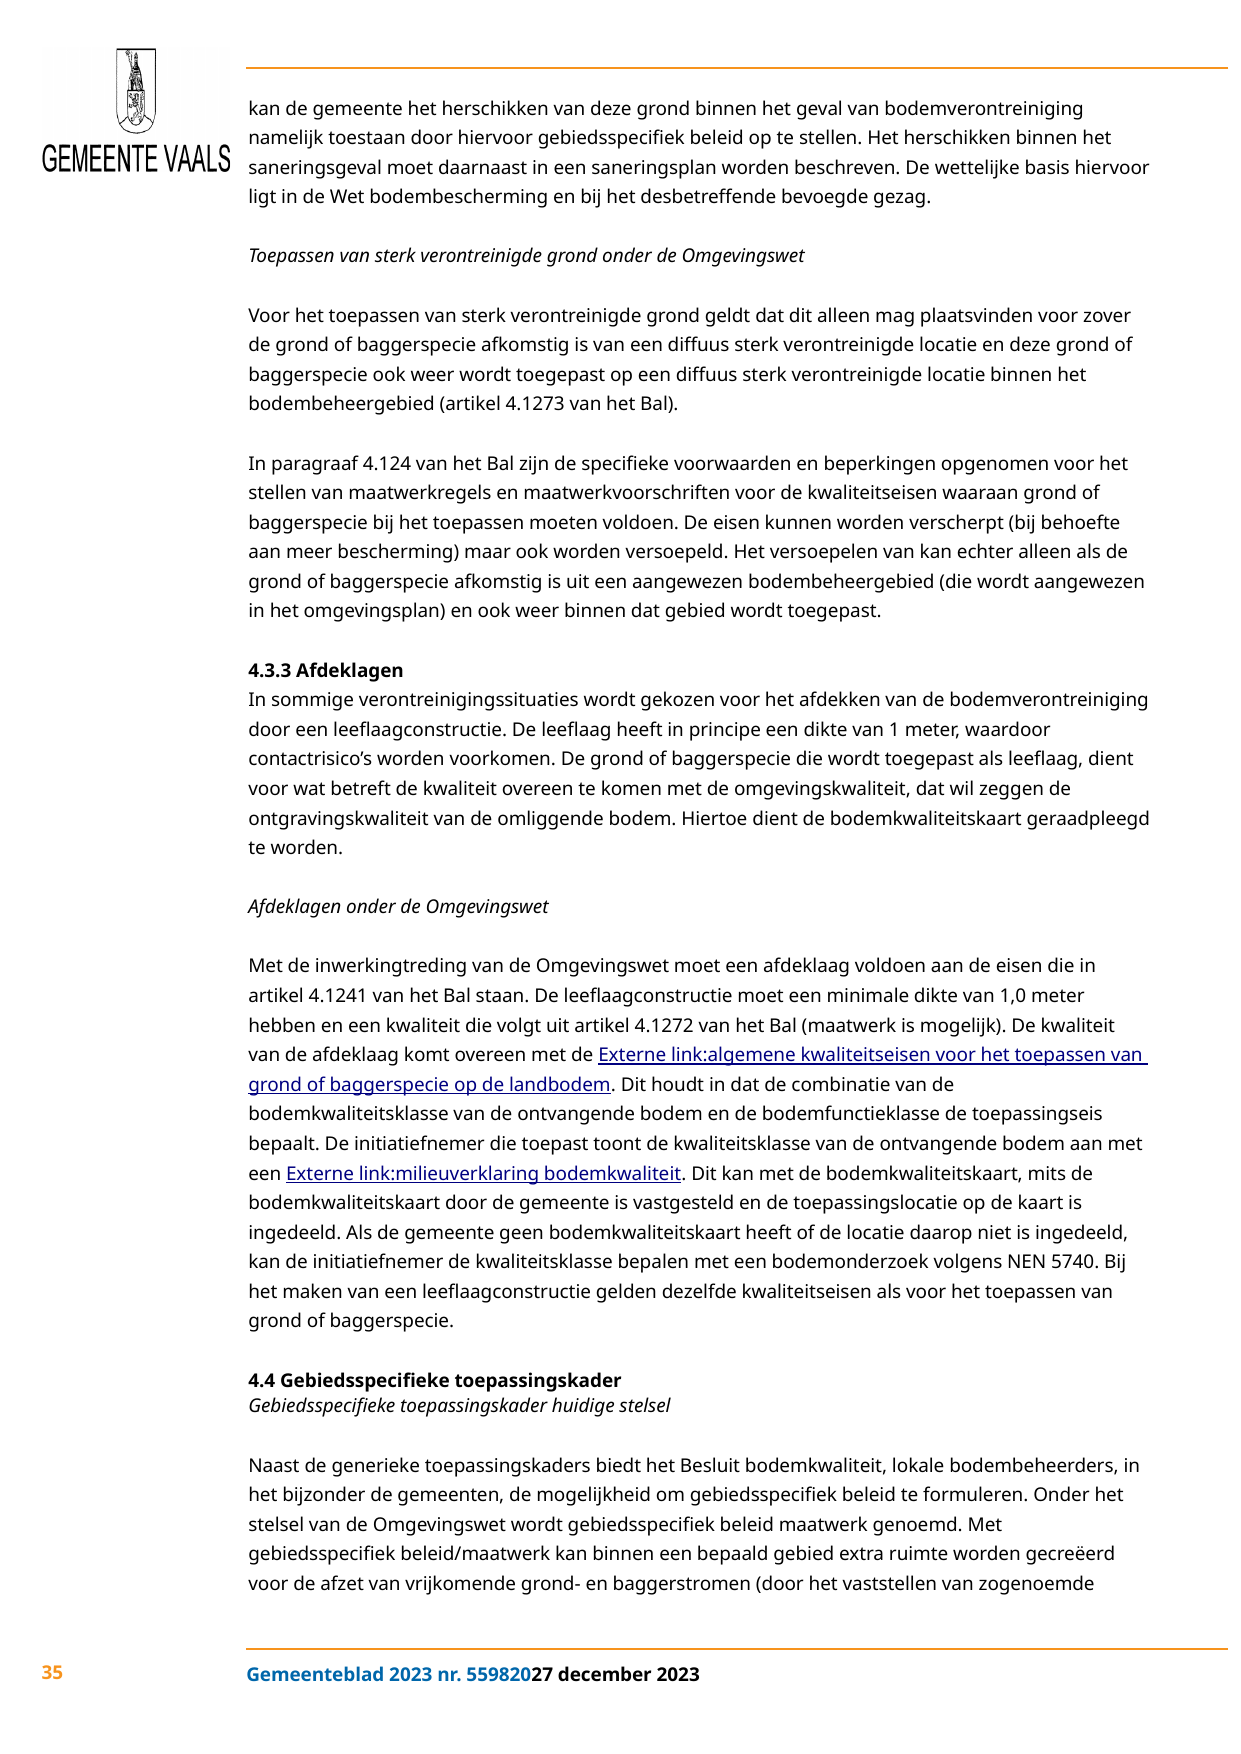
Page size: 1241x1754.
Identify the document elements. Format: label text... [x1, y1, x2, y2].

text 4.4 Gebiedsspecifieke toepassingskader [248, 1367, 1152, 1393]
text Afdeklagen onder de Omgevingswet [248, 893, 1152, 919]
text In paragraaf 4.124 van het Bal zijn de specifieke voorwaarden en beperkingen opgenomen voor het stellen van maatwerkregels en maatwerkvoorschriften voor de kwaliteitseisen waaraan grond of baggerspecie bij het toepassen moeten voldoen. De eisen kunnen worden verscherpt (bij behoefte aan meer bescherming) maar ook worden versoepeld. Het versoepelen van kan echter alleen als de grond of baggerspecie afkomstig is uit een aangewezen bodembeheergebied (die wordt aangewezen in het omgevingsplan) en ook weer binnen dat gebied wordt toegepast. [248, 450, 1152, 623]
text kan de gemeente het herschikken van deze grond binnen het geval van bodemverontreiniging namelijk toestaan door hiervoor gebiedsspecifiek beleid op te stellen. Het herschikken binnen het saneringsgeval moet daarnaast in een saneringsplan worden beschreven. De wettelijke basis hiervoor ligt in de Wet bodembescherming en bij het desbetreffende bevoegde gezag. [248, 95, 1152, 209]
text Gebiedsspecifieke toepassingskader huidige stelsel [248, 1393, 1152, 1418]
text In sommige verontreinigingssituaties wordt gekozen voor het afdekken van de bodemverontreiniging door een leeflaagconstructie. De leeflaag heeft in principe een dikte van 1 meter, waardoor contactrisico’s worden voorkomen. De grond of baggerspecie die wordt toegepast als leeflaag, dient voor wat betreft de kwaliteit overeen te komen met de omgevingskwaliteit, dat wil zeggen de ontgravingskwaliteit van de omliggende bodem. Hiertoe dient de bodemkwaliteitskaart geraadpleegd te worden. [248, 686, 1152, 860]
text Voor het toepassen van sterk verontreinigde grond geldt dat dit alleen mag plaatsvinden voor zover de grond of baggerspecie afkomstig is van een diffuus sterk verontreinigde locatie en deze grond of baggerspecie ook weer wordt toegepast op een diffuus sterk verontreinigde locatie binnen het bodembeheergebied (artikel 4.1273 van het Bal). [248, 302, 1152, 416]
text Naast de generieke toepassingskaders biedt het Besluit bodemkwaliteit, lokale bodembeheerders, in het bijzonder de gemeenten, de mogelijkheid om gebiedsspecifiek beleid te formuleren. Onder het stelsel van de Omgevingswet wordt gebiedsspecifiek beleid maatwerk genoemd. Met gebiedsspecifiek beleid/maatwerk kan binnen een bepaald gebied extra ruimte worden gecreëerd voor de afzet van vrijkomende grond- en baggerstromen (door het vaststellen van zogenoemde [248, 1452, 1152, 1596]
picture [41, 47, 231, 172]
text Toepassen van sterk verontreinigde grond onder de Omgevingswet [248, 243, 1152, 268]
text 4.3.3 Afdeklagen [248, 657, 1152, 683]
text Met de inwerkingtreding van de Omgevingswet moet een afdeklaag voldoen aan de eisen die in artikel 4.1241 van het Bal staan. De leeflaagconstructie moet een minimale dikte van 1,0 meter hebben en een kwaliteit die volgt uit artikel 4.1272 van het Bal (maatwerk is mogelijk). De kwaliteit van de afdeklaag komt overeen met de Externe link:algemene kwaliteitseisen voor het toepassen van grond of baggerspecie op de landbodem. Dit houdt in dat de combinatie van de bodemkwaliteitsklasse van de ontvangende bodem en de bodemfunctieklasse de toepassingseis bepaalt. De initiatiefnemer die toepast toont de kwaliteitsklasse van de ontvangende bodem aan met een Externe link:milieuverklaring bodemkwaliteit. Dit kan met de bodemkwaliteitskaart, mits de bodemkwaliteitskaart door de gemeente is vastgesteld en de toepassingslocatie op de kaart is ingedeeld. Als de gemeente geen bodemkwaliteitskaart heeft of de locatie daarop niet is ingedeeld, kan de initiatiefnemer de kwaliteitsklasse bepalen met een bodemonderzoek volgens NEN 5740. Bij het maken van een leeflaagconstructie gelden dezelfde kwaliteitseisen als voor het toepassen van grond of baggerspecie. [248, 953, 1152, 1333]
